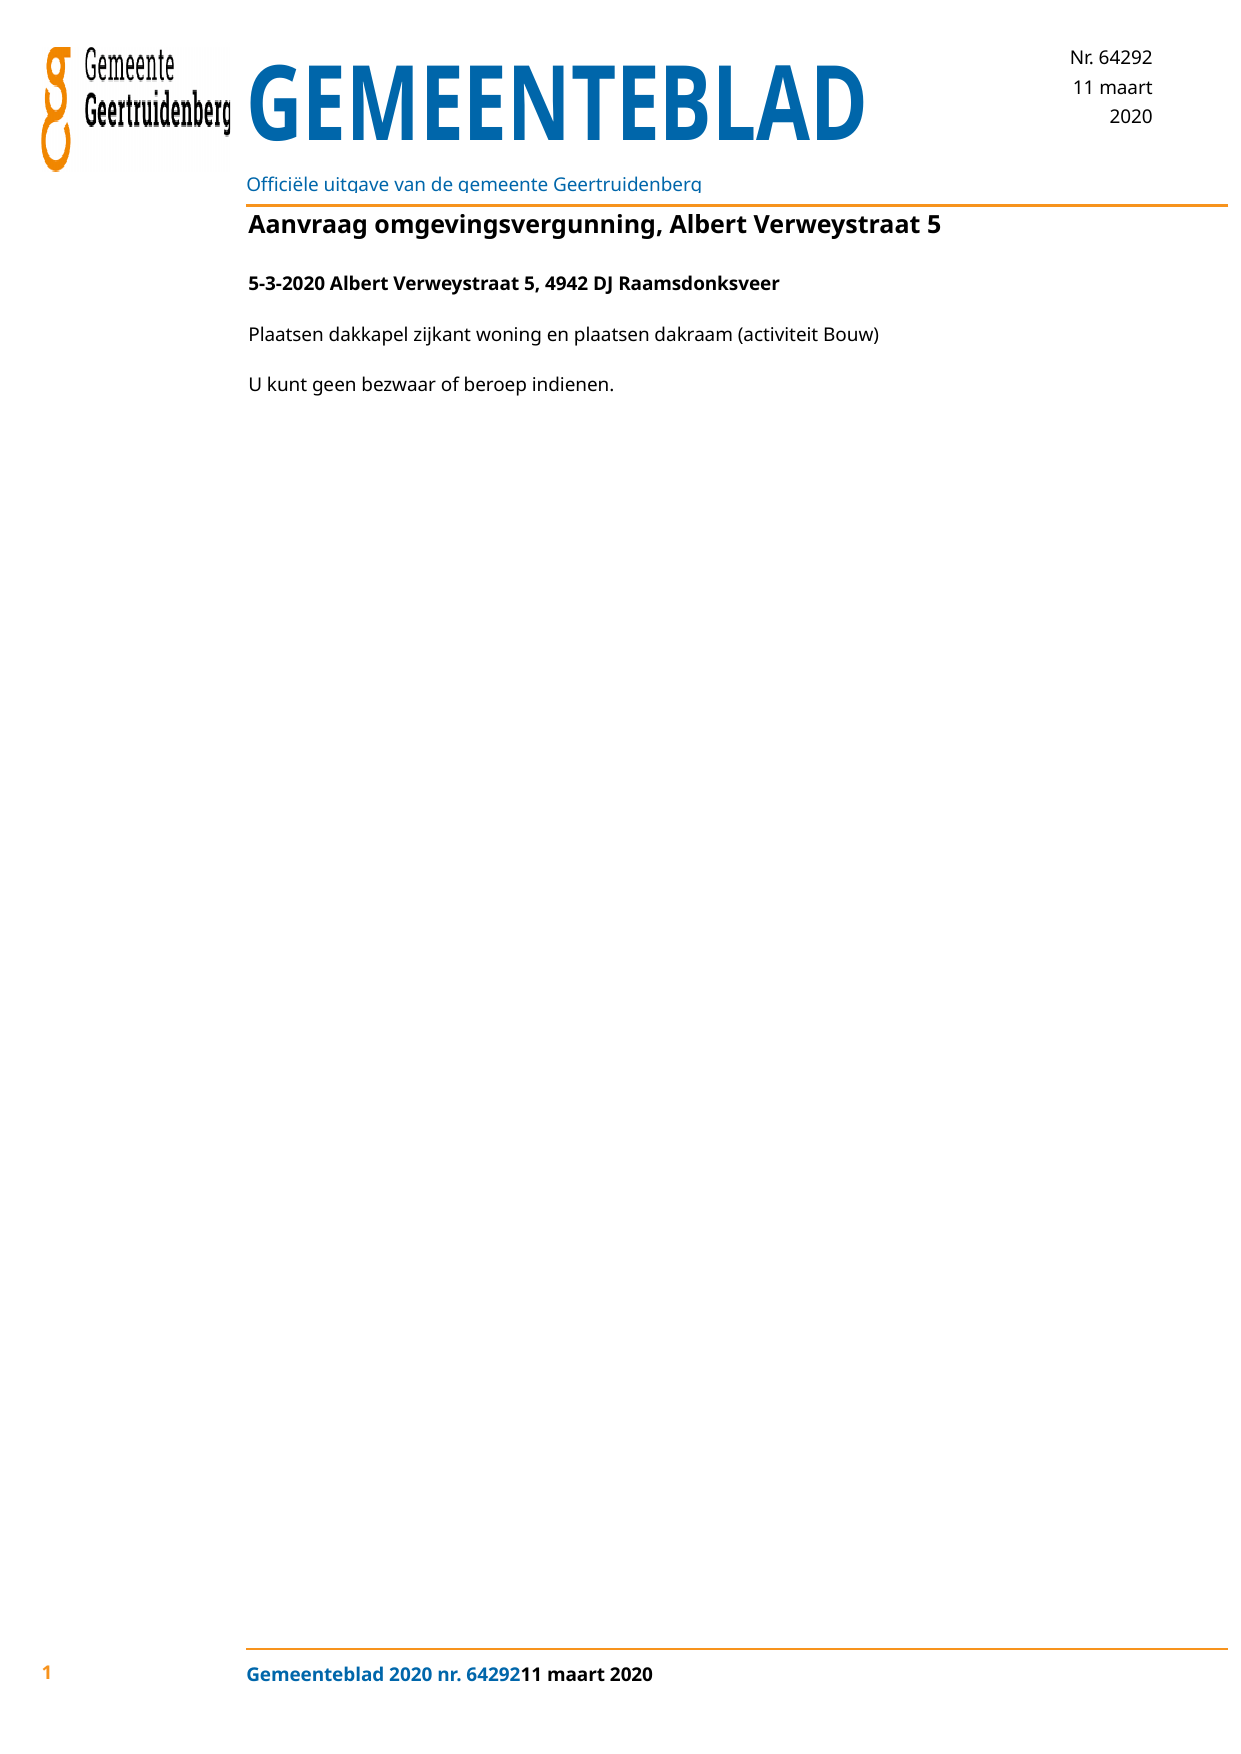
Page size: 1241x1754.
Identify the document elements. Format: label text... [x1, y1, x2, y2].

text Aanvraag omgevingsvergunning, Albert Verweystraat 5 [248, 207, 1152, 241]
picture [41, 47, 231, 172]
text 5-3-2020 Albert Verweystraat 5, 4942 DJ Raamsdonksveer [248, 270, 1152, 296]
text U kunt geen bezwaar of beroep indienen. [248, 371, 1152, 397]
text Plaatsen dakkapel zijkant woning en plaatsen dakraam (activiteit Bouw) [248, 321, 1152, 346]
